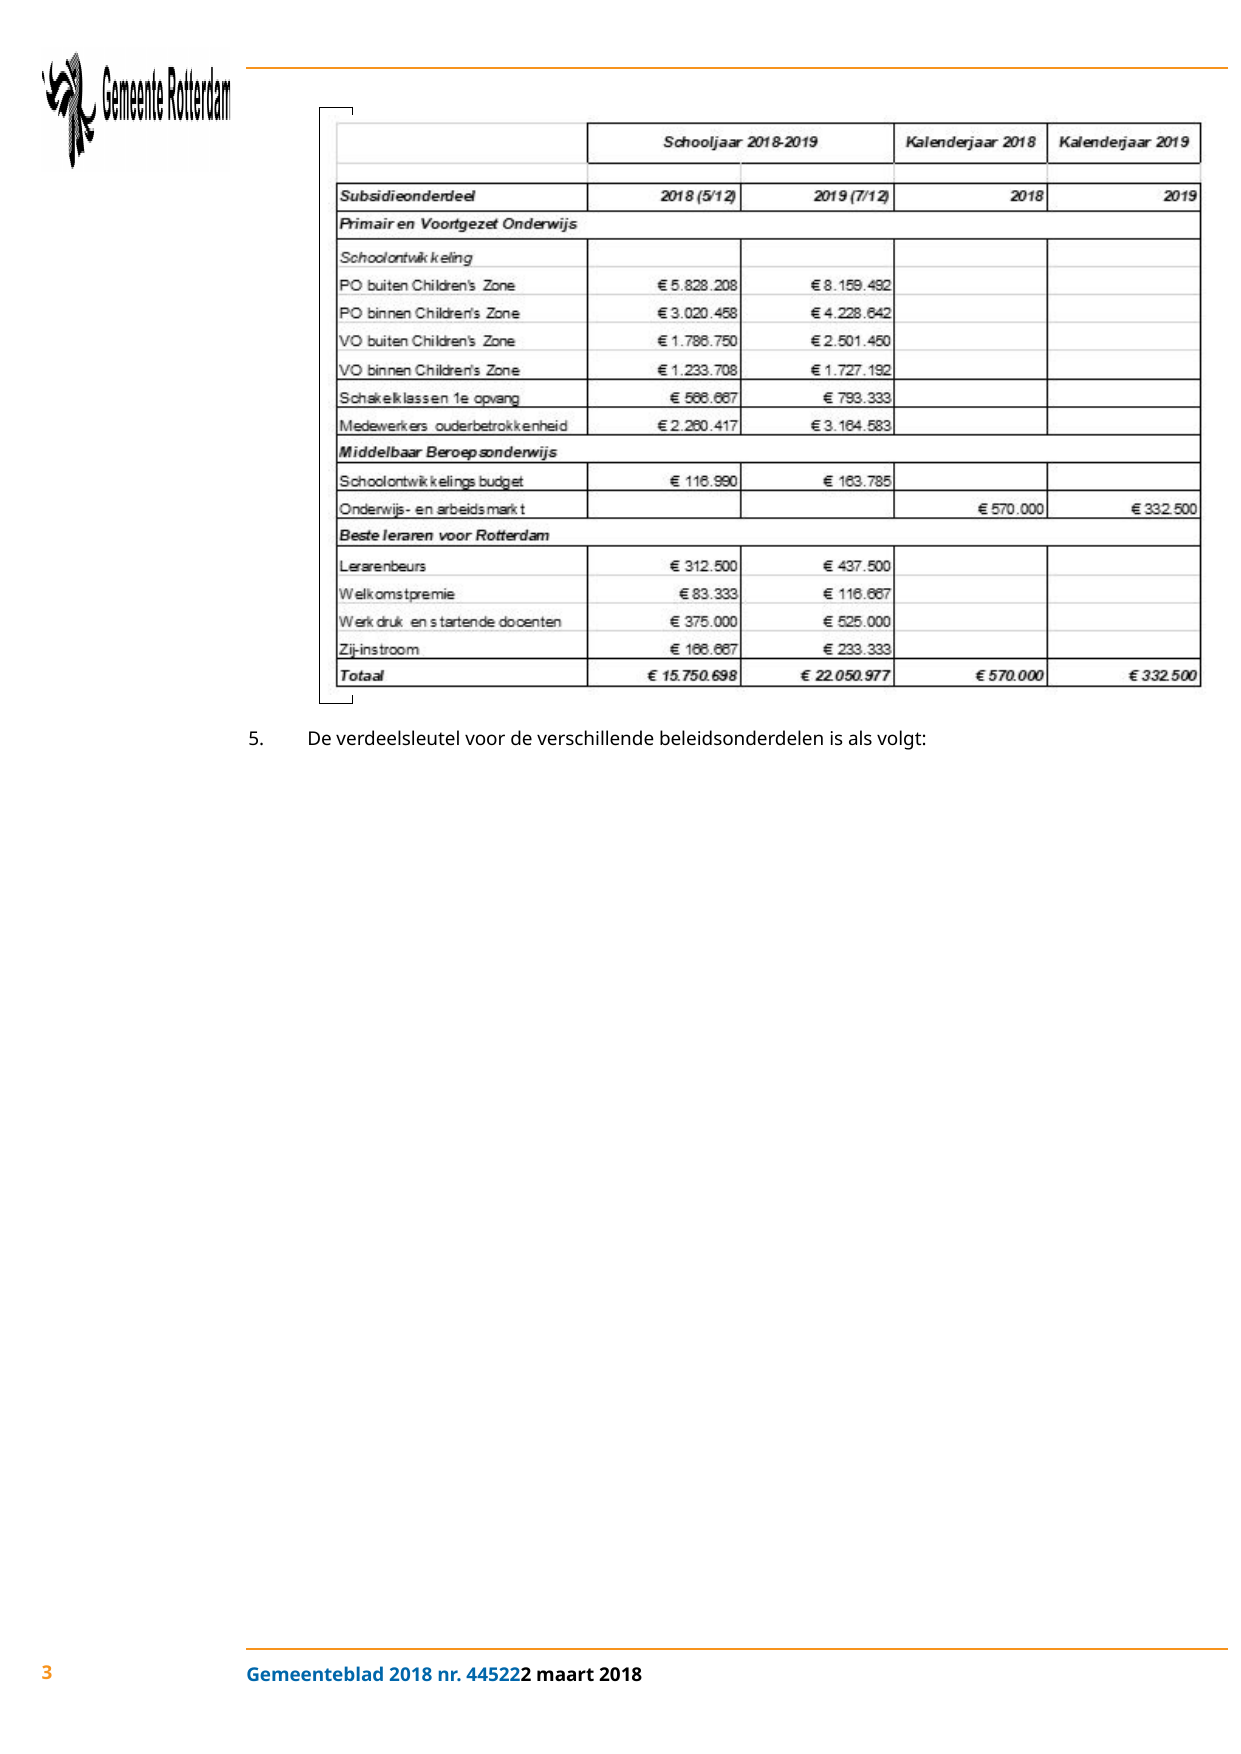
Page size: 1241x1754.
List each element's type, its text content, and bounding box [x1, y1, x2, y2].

picture [327, 115, 1214, 695]
picture [41, 47, 231, 172]
list De verdeelsleutel voor de verschillende beleidsonderdelen is als volgt: [248, 725, 1152, 750]
